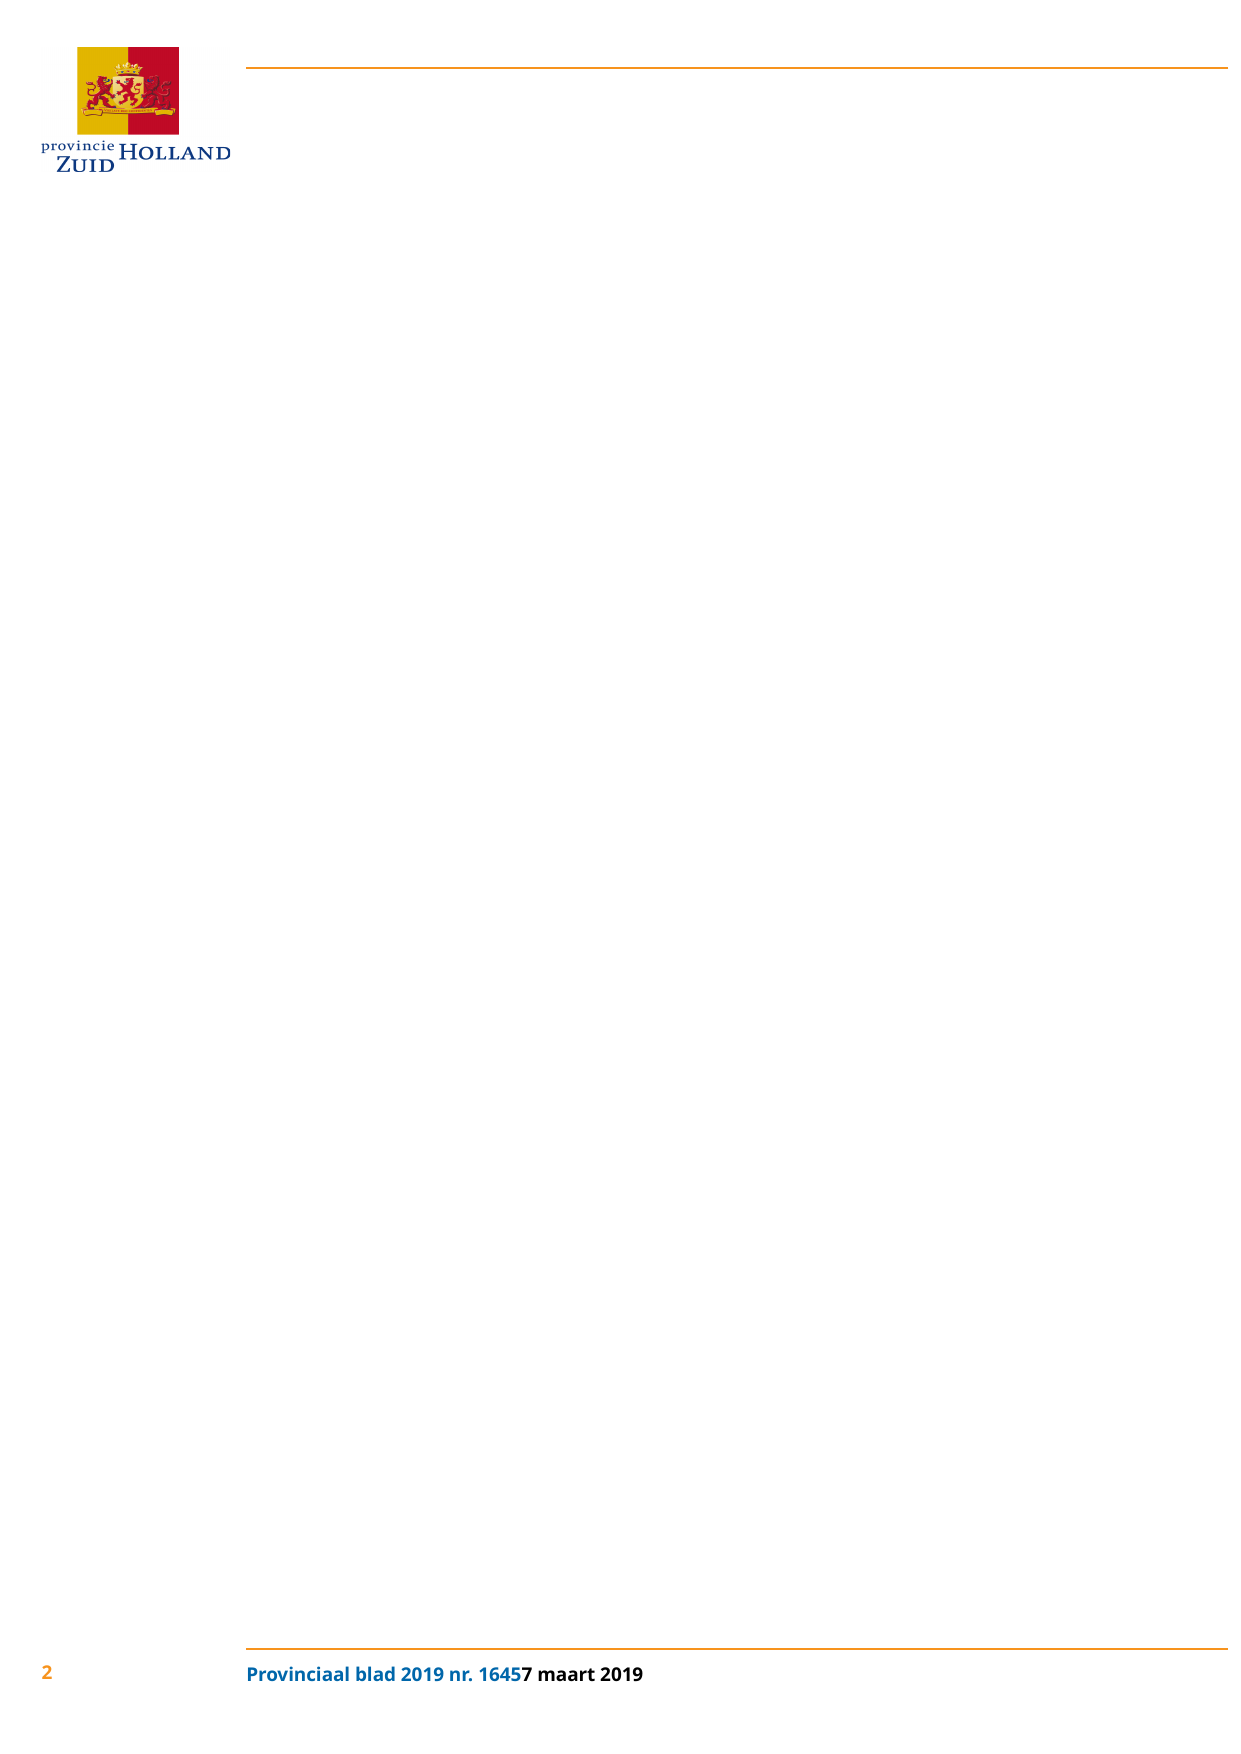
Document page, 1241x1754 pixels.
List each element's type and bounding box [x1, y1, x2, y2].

picture [41, 47, 231, 172]
